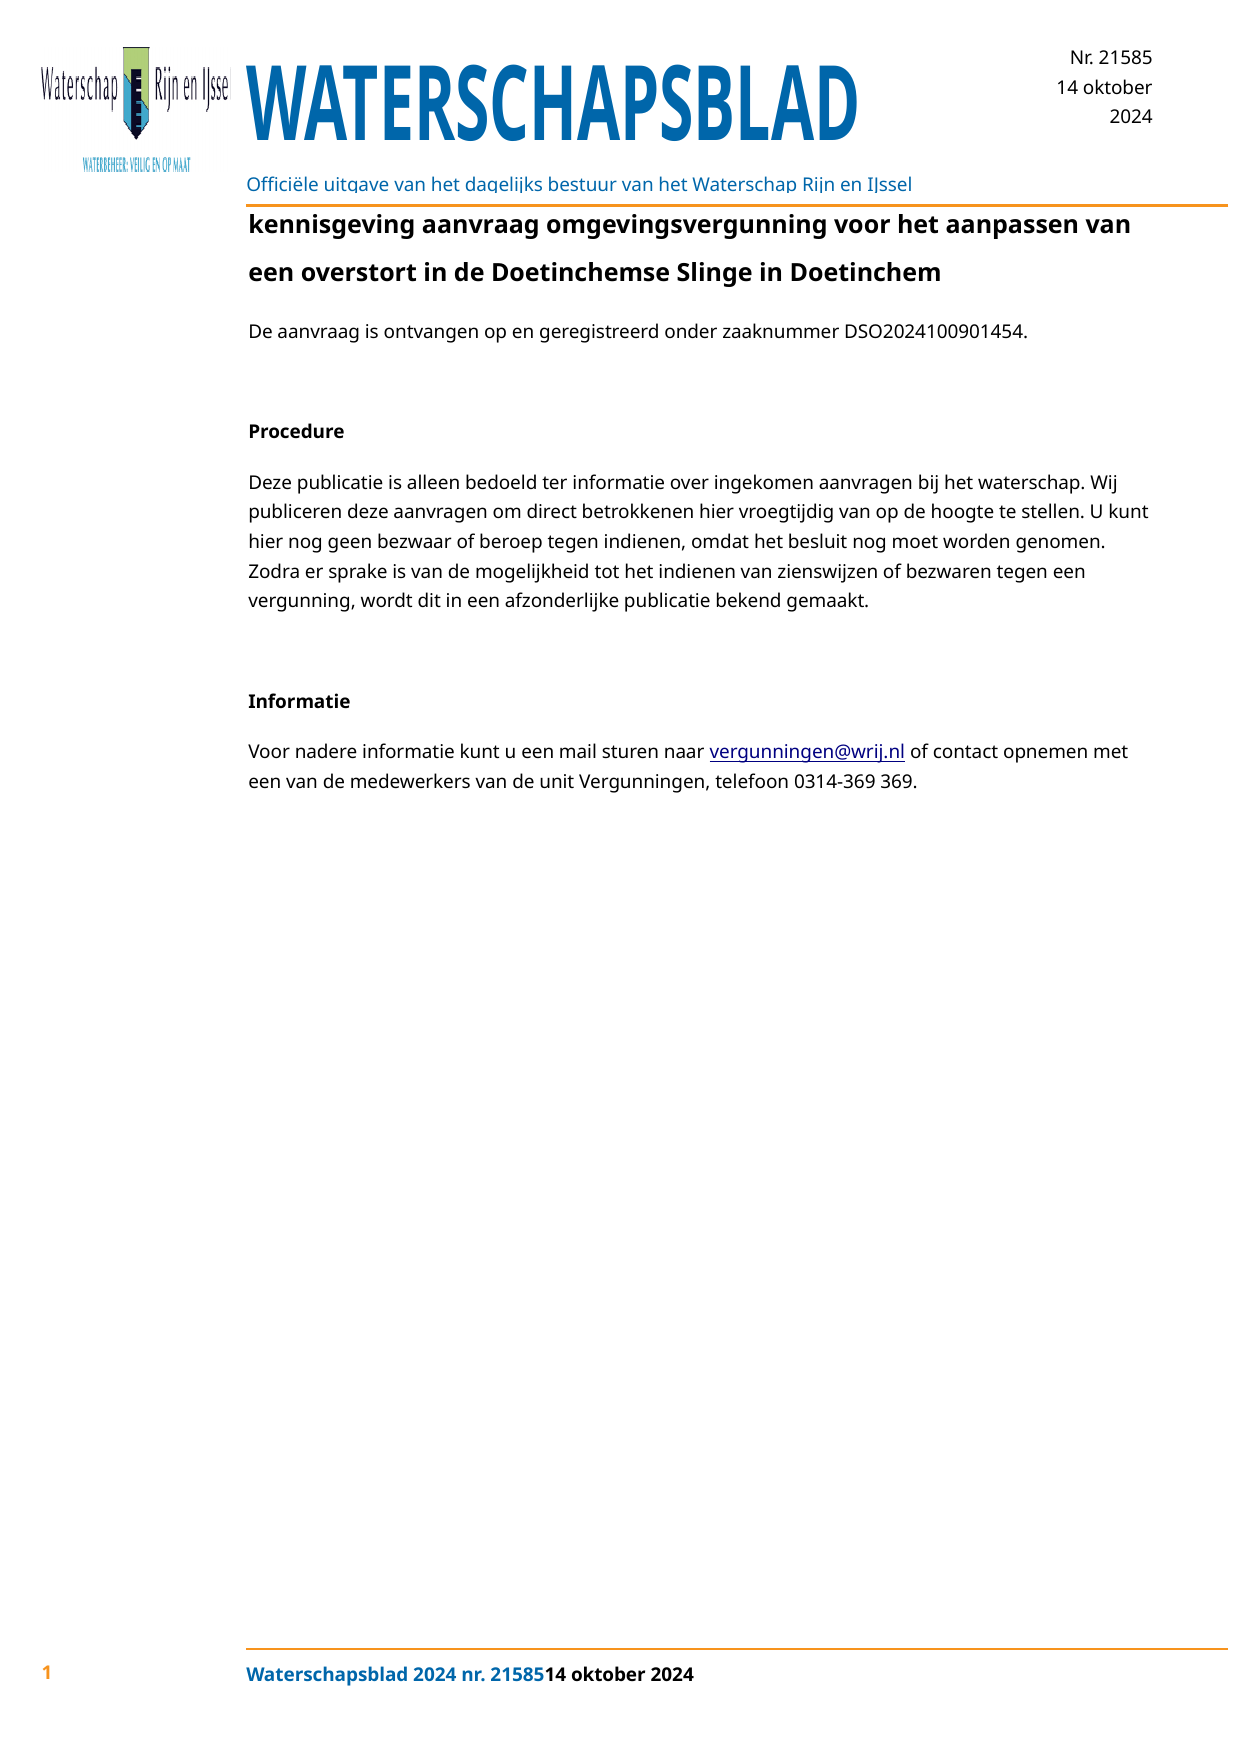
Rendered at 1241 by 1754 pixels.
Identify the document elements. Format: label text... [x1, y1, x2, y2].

text De aanvraag is ontvangen op en geregistreerd onder zaaknummer DSO2024100901454. [248, 318, 1152, 344]
picture [41, 47, 231, 172]
text Procedure [248, 419, 1152, 444]
text kennisgeving aanvraag omgevingsvergunning voor het aanpassen van een overstort in de Doetinchemse Slinge in Doetinchem [248, 207, 1152, 288]
text Deze publicatie is alleen bedoeld ter informatie over ingekomen aanvragen bij het waterschap. Wij publiceren deze aanvragen om direct betrokkenen hier vroegtijdig van op de hoogte te stellen. U kunt hier nog geen bezwaar of beroep tegen indienen, omdat het besluit nog moet worden genomen. Zodra er sprake is van de mogelijkheid tot het indienen van zienswijzen of bezwaren tegen een vergunning, wordt dit in een afzonderlijke publicatie bekend gemaakt. [248, 469, 1152, 613]
text Informatie [248, 688, 1152, 714]
text Voor nadere informatie kunt u een mail sturen naar vergunningen@wrij.nl of contact opnemen met een van de medewerkers van de unit Vergunningen, telefoon 0314-369 369. [248, 739, 1152, 794]
